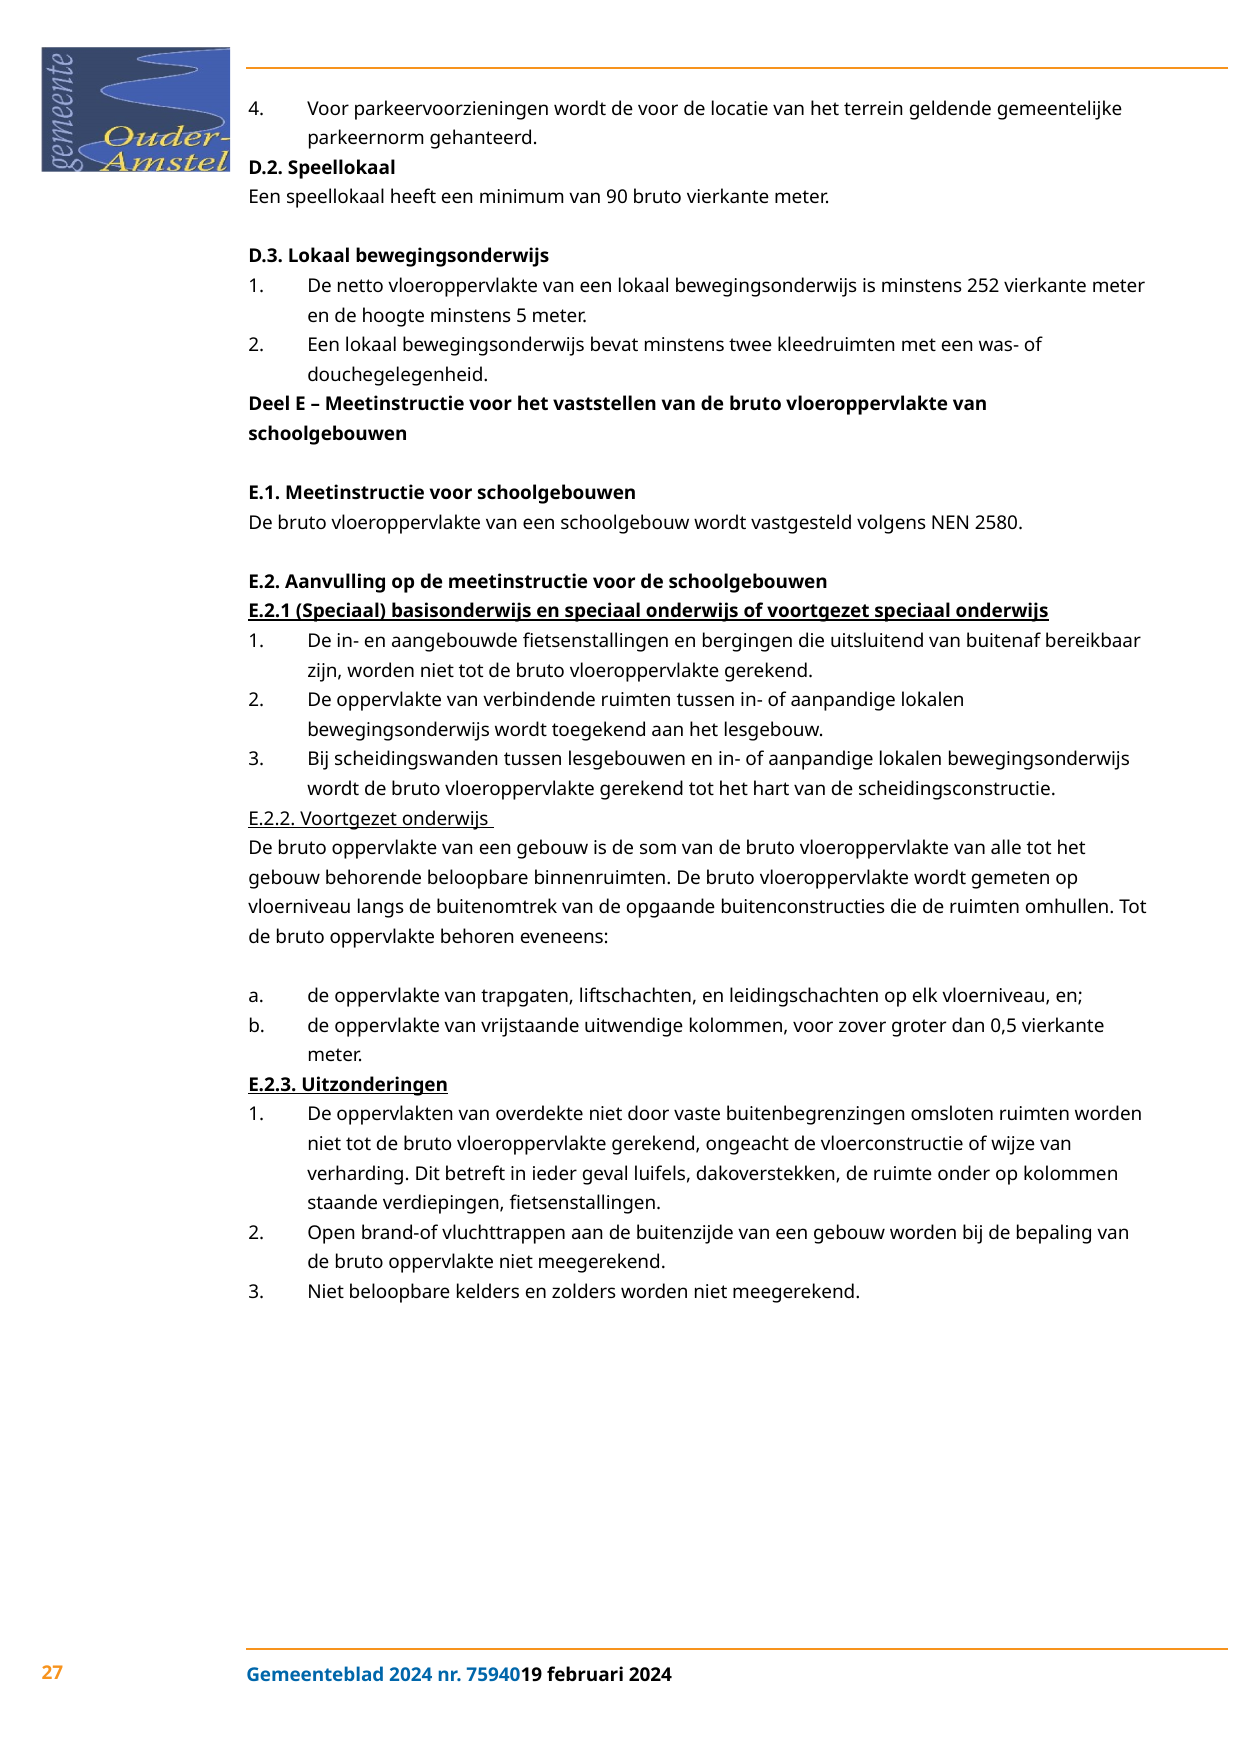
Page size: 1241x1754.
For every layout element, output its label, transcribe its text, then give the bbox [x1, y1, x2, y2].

list De netto vloeroppervlakte van een lokaal bewegingsonderwijs is minstens 252 vierkante meter en de hoogte minstens 5 meter. [248, 272, 1152, 328]
list de oppervlakte van trapgaten, liftschachten, en leidingschachten op elk vloerniveau, en; [248, 982, 1152, 1008]
text Een speellokaal heeft een minimum van 90 bruto vierkante meter. [248, 183, 1152, 209]
list Voor parkeervoorzieningen wordt de voor de locatie van het terrein geldende gemeentelijke parkeernorm gehanteerd. [248, 95, 1152, 150]
text D.3. Lokaal bewegingsonderwijs [248, 243, 1152, 268]
text D.2. Speellokaal [248, 154, 1152, 180]
list De oppervlakte van verbindende ruimten tussen in- of aanpandige lokalen bewegingsonderwijs wordt toegekend aan het lesgebouw. [248, 686, 1152, 742]
text E.2. Aanvulling op de meetinstructie voor de schoolgebouwen [248, 568, 1152, 594]
list De in- en aangebouwde fietsenstallingen en bergingen die uitsluitend van buitenaf bereikbaar zijn, worden niet tot de bruto vloeroppervlakte gerekend. [248, 627, 1152, 683]
text De bruto vloeroppervlakte van een schoolgebouw wordt vastgesteld volgens NEN 2580. [248, 509, 1152, 535]
text E.2.3. Uitzonderingen [248, 1071, 1152, 1097]
list de oppervlakte van vrijstaande uitwendige kolommen, voor zover groter dan 0,5 vierkante meter. [248, 1012, 1152, 1067]
text Deel E – Meetinstructie voor het vaststellen van de bruto vloeroppervlakte van schoolgebouwen [248, 391, 1152, 446]
picture [41, 47, 231, 172]
list Open brand-of vluchttrappen aan de buitenzijde van een gebouw worden bij de bepaling van de bruto oppervlakte niet meegerekend. [248, 1219, 1152, 1274]
list De oppervlakten van overdekte niet door vaste buitenbegrenzingen omsloten ruimten worden niet tot de bruto vloeroppervlakte gerekend, ongeacht de vloerconstructie of wijze van verharding. Dit betreft in ieder geval luifels, dakoverstekken, de ruimte onder op kolommen staande verdiepingen, fietsenstallingen. [248, 1101, 1152, 1215]
text E.2.2. Voortgezet onderwijs [248, 805, 1152, 831]
list Niet beloopbare kelders en zolders worden niet meegerekend. [248, 1278, 1152, 1304]
text E.2.1 (Speciaal) basisonderwijs en speciaal onderwijs of voortgezet speciaal onderwijs [248, 598, 1152, 623]
text De bruto oppervlakte van een gebouw is de som van de bruto vloeroppervlakte van alle tot het gebouw behorende beloopbare binnenruimten. De bruto vloeroppervlakte wordt gemeten op vloerniveau langs de buitenomtrek van de opgaande buitenconstructies die de ruimten omhullen. Tot de bruto oppervlakte behoren eveneens: [248, 834, 1152, 949]
list Een lokaal bewegingsonderwijs bevat minstens twee kleedruimten met een was- of douchegelegenheid. [248, 331, 1152, 387]
list Bij scheidingswanden tussen lesgebouwen en in- of aanpandige lokalen bewegingsonderwijs wordt de bruto vloeroppervlakte gerekend tot het hart van de scheidingsconstructie. [248, 746, 1152, 801]
text E.1. Meetinstructie voor schoolgebouwen [248, 479, 1152, 505]
